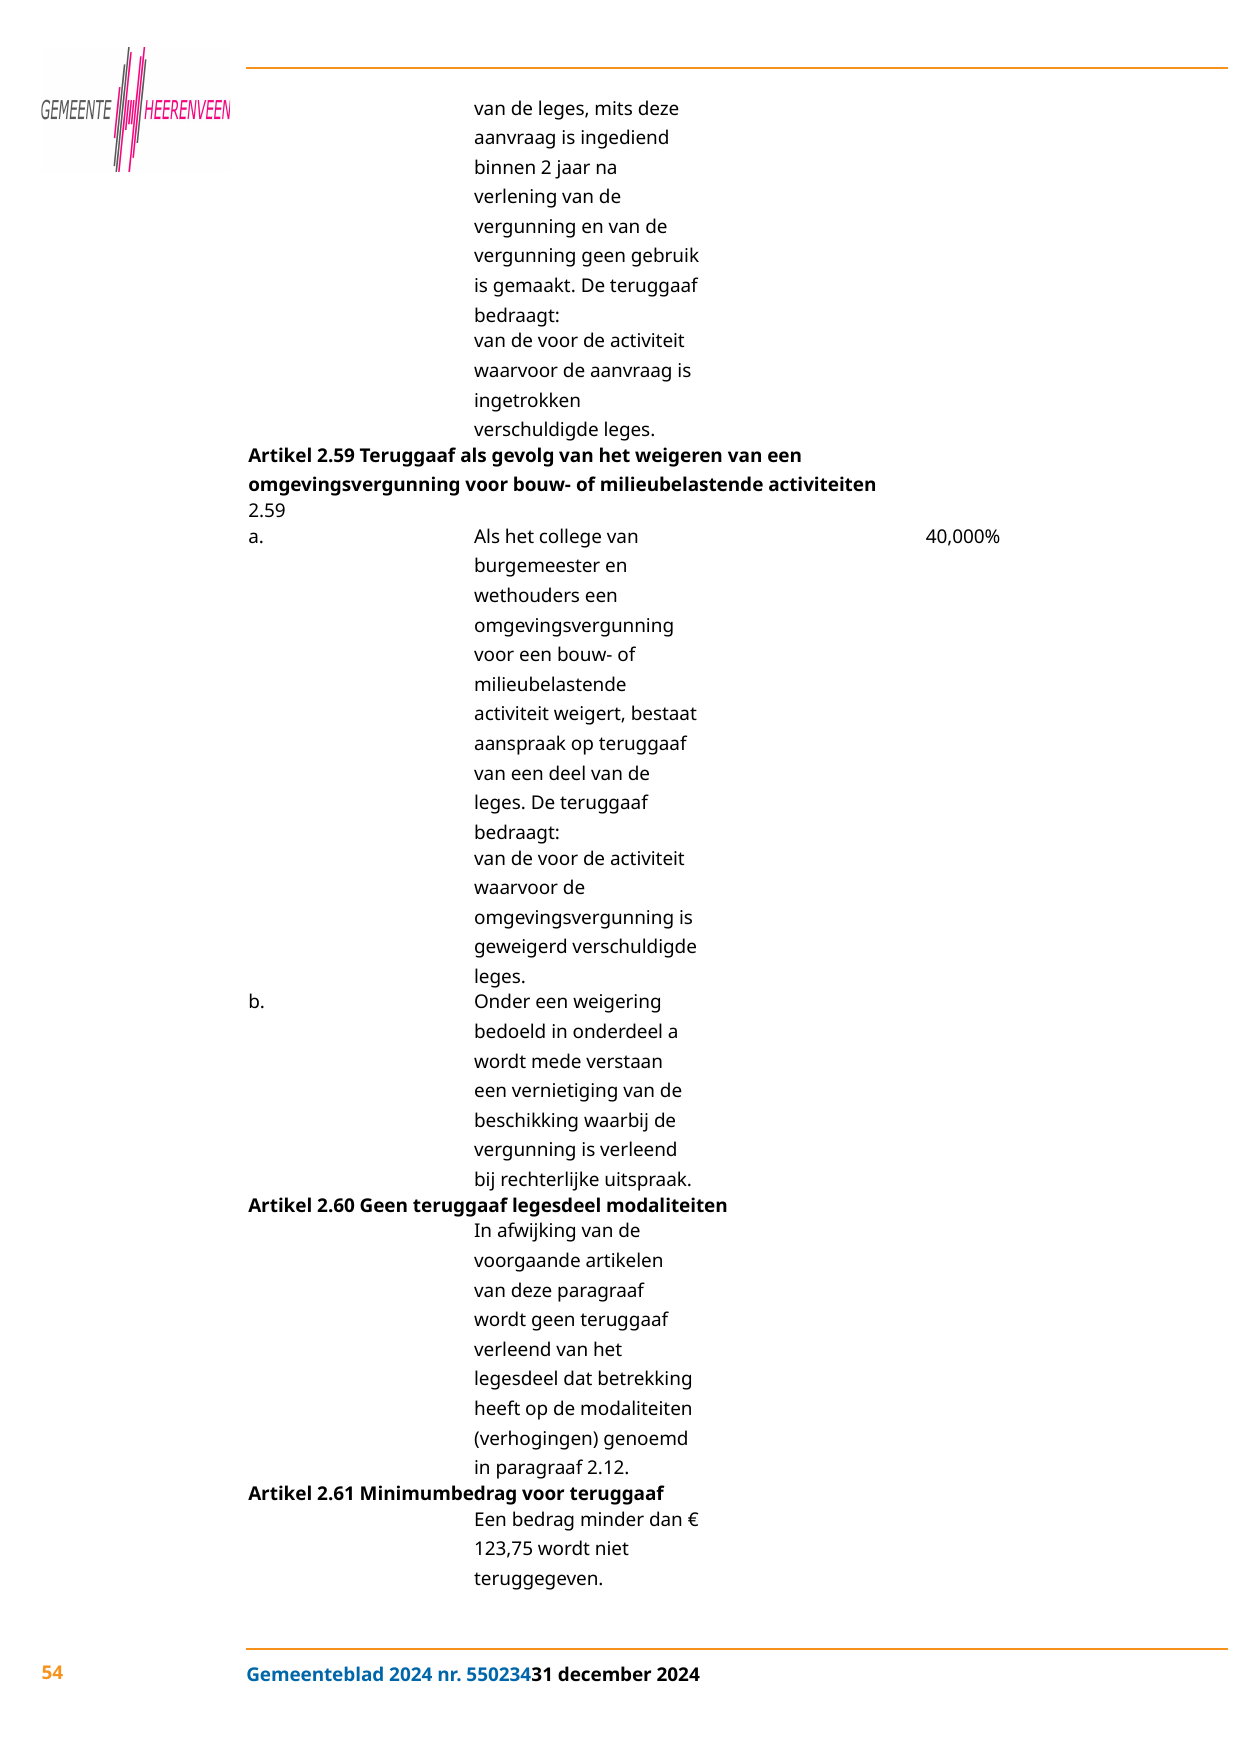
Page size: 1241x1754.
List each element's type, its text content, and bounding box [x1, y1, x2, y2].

table_cell [926, 95, 1152, 328]
table_cell [700, 989, 926, 1192]
table_cell [926, 845, 1152, 989]
table_cell 2.59 [248, 498, 474, 523]
table_cell [926, 989, 1152, 1192]
table_cell van de leges, mits deze aanvraag is ingediend binnen 2 jaar na verlening van de vergunning en van de vergunning geen gebruik is gemaakt. De teruggaaf bedraagt: [474, 95, 700, 328]
table_cell [926, 442, 1152, 497]
table_cell [700, 523, 926, 845]
table_cell [248, 328, 474, 442]
table_cell b. [248, 989, 474, 1192]
table_cell Onder een weigering bedoeld in onderdeel a wordt mede verstaan een vernietiging van de beschikking waarbij de vergunning is verleend bij rechterlijke uitspraak. [474, 989, 700, 1192]
table_cell van de voor de activiteit waarvoor de aanvraag is ingetrokken verschuldigde leges. [474, 328, 700, 442]
table_cell van de voor de activiteit waarvoor de omgevingsvergunning is geweigerd verschuldigde leges. [474, 845, 700, 989]
table_cell [926, 1218, 1152, 1480]
table_cell [248, 1506, 474, 1591]
table_cell [700, 328, 926, 442]
table_cell [248, 1218, 474, 1480]
table_cell Een bedrag minder dan € 123,75 wordt niet teruggegeven. [474, 1506, 700, 1591]
table_cell [700, 95, 926, 328]
table_cell [248, 95, 474, 328]
table_cell [248, 845, 474, 989]
table_cell [926, 498, 1152, 523]
picture [41, 47, 231, 172]
table_cell 40,000% [926, 523, 1152, 845]
table_cell In afwijking van de voorgaande artikelen van deze paragraaf wordt geen teruggaaf verleend van het legesdeel dat betrekking heeft op de modaliteiten (verhogingen) genoemd in paragraaf 2.12. [474, 1218, 700, 1480]
table_cell [926, 328, 1152, 442]
table_cell [700, 1218, 926, 1480]
table_cell Artikel 2.59 Teruggaaf als gevolg van het weigeren van een omgevingsvergunning voor bouw- of milieubelastende activiteiten [248, 442, 926, 497]
table_cell Als het college van burgemeester en wethouders een omgevingsvergunning voor een bouw- of milieubelastende activiteit weigert, bestaat aanspraak op teruggaaf van een deel van de leges. De teruggaaf bedraagt: [474, 523, 700, 845]
table_cell [474, 498, 700, 523]
table_cell a. [248, 523, 474, 845]
table_cell [926, 1192, 1152, 1218]
table_cell [700, 498, 926, 523]
table_cell [700, 1506, 926, 1591]
table_cell [926, 1480, 1152, 1506]
table_cell Artikel 2.61 Minimumbedrag voor teruggaaf [248, 1480, 926, 1506]
table_cell [700, 845, 926, 989]
table_cell Artikel 2.60 Geen teruggaaf legesdeel modaliteiten [248, 1192, 926, 1218]
table_cell [926, 1506, 1152, 1591]
